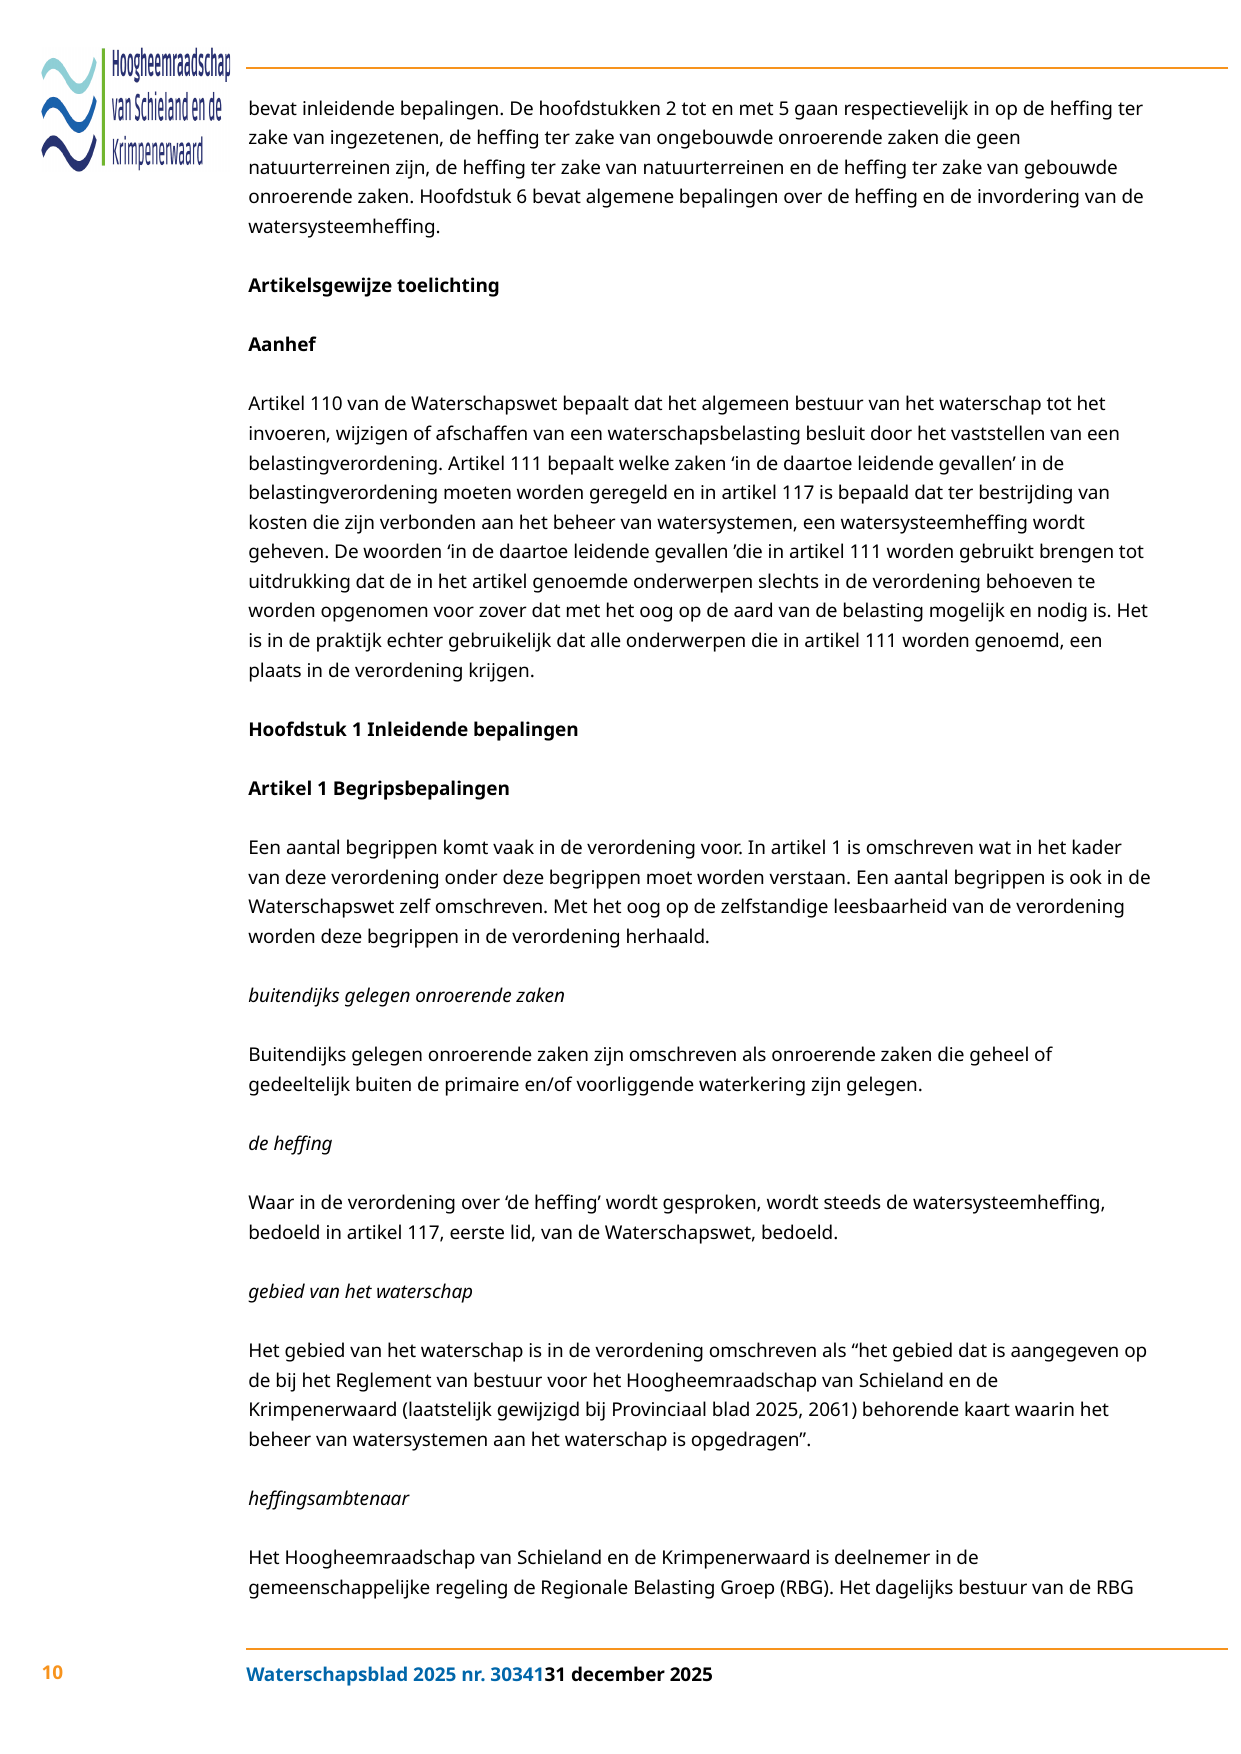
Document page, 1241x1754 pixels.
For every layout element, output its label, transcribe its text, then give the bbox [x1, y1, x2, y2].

picture [41, 47, 231, 172]
text heffingsambtenaar [248, 1485, 1152, 1511]
text Waar in de verordening over ‘de heffing’ wordt gesproken, wordt steeds de watersysteemheffing, bedoeld in artikel 117, eerste lid, van de Waterschapswet, bedoeld. [248, 1189, 1152, 1245]
text bevat inleidende bepalingen. De hoofdstukken 2 tot en met 5 gaan respectievelijk in op de heffing ter zake van ingezetenen, de heffing ter zake van ongebouwde onroerende zaken die geen natuurterreinen zijn, de heffing ter zake van natuurterreinen en de heffing ter zake van gebouwde onroerende zaken. Hoofdstuk 6 bevat algemene bepalingen over de heffing en de invordering van de watersysteemheffing. [248, 95, 1152, 239]
text de heffing [248, 1130, 1152, 1156]
text Een aantal begrippen komt vaak in de verordening voor. In artikel 1 is omschreven wat in het kader van deze verordening onder deze begrippen moet worden verstaan. Een aantal begrippen is ook in de Waterschapswet zelf omschreven. Met het oog op de zelfstandige leesbaarheid van de verordening worden deze begrippen in de verordening herhaald. [248, 834, 1152, 949]
text gebied van het waterschap [248, 1278, 1152, 1304]
text buitendijks gelegen onroerende zaken [248, 982, 1152, 1008]
text Artikel 1 Begripsbepalingen [248, 775, 1152, 801]
text Artikelsgewijze toelichting [248, 272, 1152, 298]
text Artikel 110 van de Waterschapswet bepaalt dat het algemeen bestuur van het waterschap tot het invoeren, wijzigen of afschaffen van een waterschapsbelasting besluit door het vaststellen van een belastingverordening. Artikel 111 bepaalt welke zaken ‘in de daartoe leidende gevallen’ in de belastingverordening moeten worden geregeld en in artikel 117 is bepaald dat ter bestrijding van kosten die zijn verbonden aan het beheer van watersystemen, een watersysteemheffing wordt geheven. De woorden ‘in de daartoe leidende gevallen ’die in artikel 111 worden gebruikt brengen tot uitdrukking dat de in het artikel genoemde onderwerpen slechts in de verordening behoeven te worden opgenomen voor zover dat met het oog op de aard van de belasting mogelijk en nodig is. Het is in de praktijk echter gebruikelijk dat alle onderwerpen die in artikel 111 worden genoemd, een plaats in de verordening krijgen. [248, 391, 1152, 683]
text Het gebied van het waterschap is in de verordening omschreven als “het gebied dat is aangegeven op de bij het Reglement van bestuur voor het Hoogheemraadschap van Schieland en de Krimpenerwaard (laatstelijk gewijzigd bij Provinciaal blad 2025, 2061) behorende kaart waarin het beheer van watersystemen aan het waterschap is opgedragen”. [248, 1337, 1152, 1452]
text Buitendijks gelegen onroerende zaken zijn omschreven als onroerende zaken die geheel of gedeeltelijk buiten de primaire en/of voorliggende waterkering zijn gelegen. [248, 1041, 1152, 1097]
text Aanhef [248, 331, 1152, 357]
text Het Hoogheemraadschap van Schieland en de Krimpenerwaard is deelnemer in de gemeenschappelijke regeling de Regionale Belasting Groep (RBG). Het dagelijks bestuur van de RBG [248, 1544, 1152, 1600]
text Hoofdstuk 1 Inleidende bepalingen [248, 716, 1152, 742]
